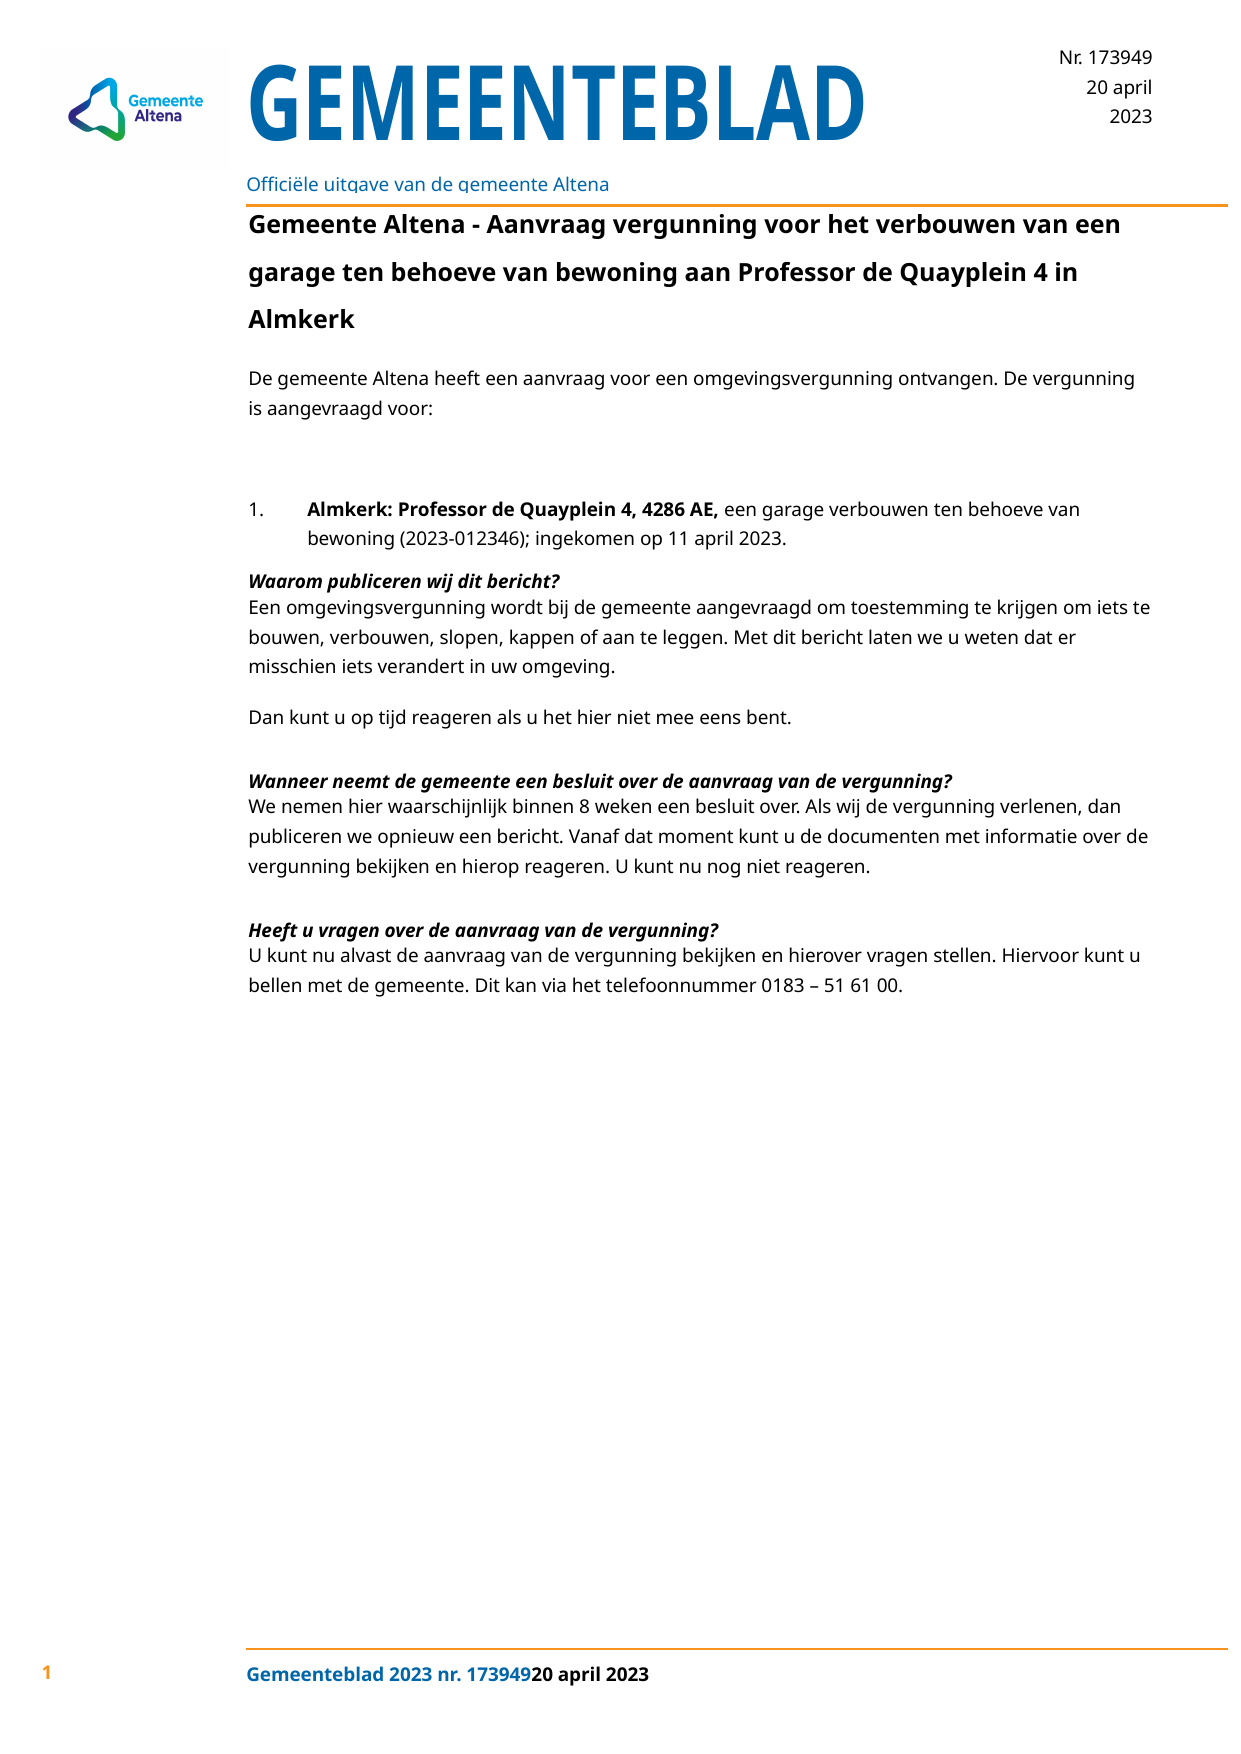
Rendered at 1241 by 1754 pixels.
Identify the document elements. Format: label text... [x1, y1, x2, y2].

text Waarom publiceren wij dit bericht? [248, 569, 1152, 594]
text Dan kunt u op tijd reageren als u het hier niet mee eens bent. [248, 704, 1152, 730]
text Een omgevingsvergunning wordt bij de gemeente aangevraagd om toestemming te krijgen om iets te bouwen, verbouwen, slopen, kappen of aan te leggen. Met dit bericht laten we u weten dat er misschien iets verandert in uw omgeving. [248, 594, 1152, 679]
text We nemen hier waarschijnlijk binnen 8 weken een besluit over. Als wij de vergunning verlenen, dan publiceren we opnieuw een bericht. Vanaf dat moment kunt u de documenten met informatie over de vergunning bekijken en hierop reageren. U kunt nu nog niet reageren. [248, 794, 1152, 878]
text Heeft u vragen over de aanvraag van de vergunning? [248, 917, 1152, 942]
picture [41, 47, 231, 172]
text Wanneer neemt de gemeente een besluit over de aanvraag van de vergunning? [248, 768, 1152, 794]
list Almkerk: Professor de Quayplein 4, 4286 AE, een garage verbouwen ten behoeve van bewoning (2023-012346); ingekomen op 11 april 2023. [248, 496, 1152, 551]
text Gemeente Altena - Aanvraag vergunning voor het verbouwen van een garage ten behoeve van bewoning aan Professor de Quayplein 4 in Almkerk [248, 207, 1152, 336]
text U kunt nu alvast de aanvraag van de vergunning bekijken en hierover vragen stellen. Hiervoor kunt u bellen met de gemeente. Dit kan via het telefoonnummer 0183 – 51 61 00. [248, 942, 1152, 998]
text De gemeente Altena heeft een aanvraag voor een omgevingsvergunning ontvangen. De vergunning is aangevraagd voor: [248, 366, 1152, 421]
